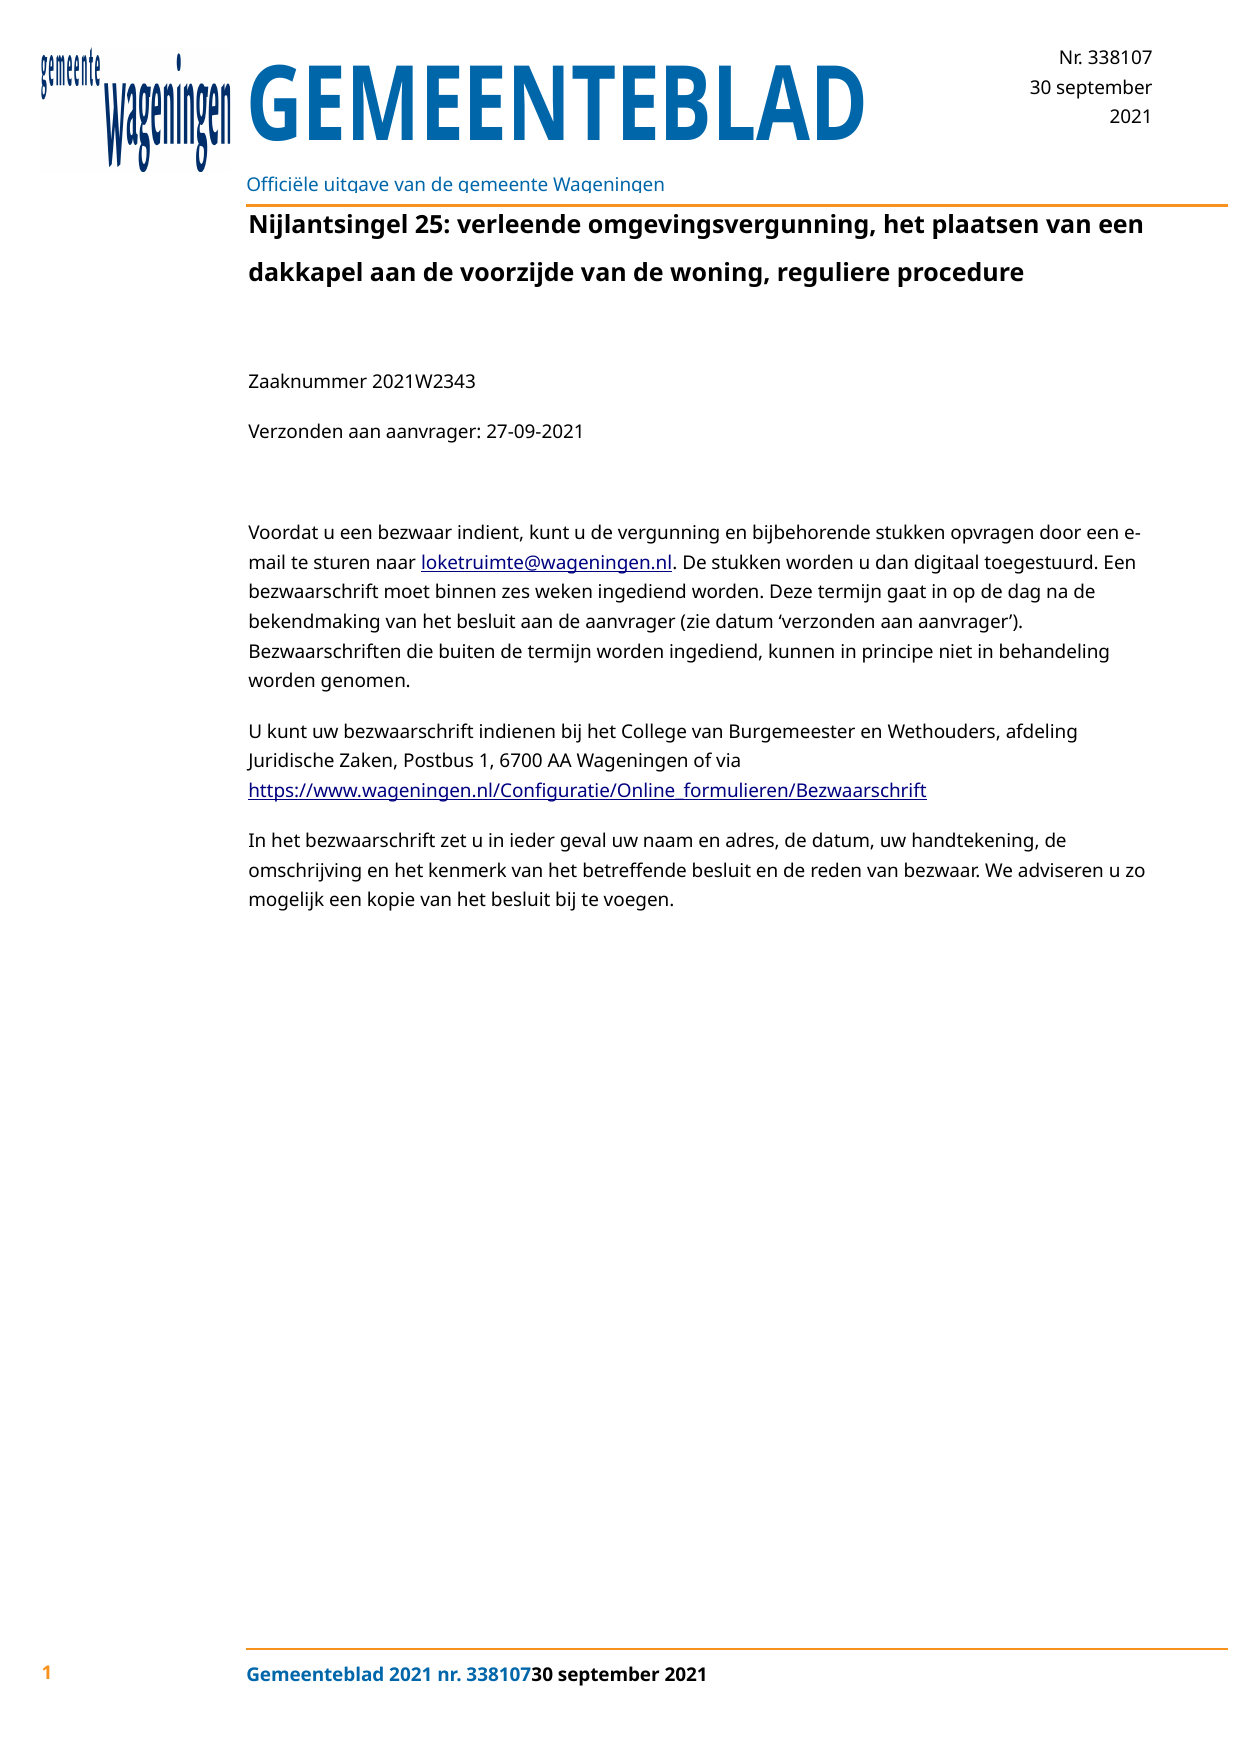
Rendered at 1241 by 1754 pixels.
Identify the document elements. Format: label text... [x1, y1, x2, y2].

text Voordat u een bezwaar indient, kunt u de vergunning en bijbehorende stukken opvragen door een e-mail te sturen naar loketruimte@wageningen.nl. De stukken worden u dan digitaal toegestuurd. Een bezwaarschrift moet binnen zes weken ingediend worden. Deze termijn gaat in op de dag na de bekendmaking van het besluit aan de aanvrager (zie datum ‘verzonden aan aanvrager’). Bezwaarschriften die buiten de termijn worden ingediend, kunnen in principe niet in behandeling worden genomen. [248, 519, 1152, 693]
picture [41, 47, 231, 172]
text In het bezwaarschrift zet u in ieder geval uw naam en adres, de datum, uw handtekening, de omschrijving en het kenmerk van het betreffende besluit en de reden van bezwaar. We adviseren u zo mogelijk een kopie van het besluit bij te voegen. [248, 827, 1152, 912]
text Nijlantsingel 25: verleende omgevingsvergunning, het plaatsen van een dakkapel aan de voorzijde van de woning, reguliere procedure [248, 207, 1152, 288]
text Zaaknummer 2021W2343 [248, 368, 1152, 394]
text U kunt uw bezwaarschrift indienen bij het College van Burgemeester en Wethouders, afdeling Juridische Zaken, Postbus 1, 6700 AA Wageningen of via https://www.wageningen.nl/Configuratie/Online_formulieren/Bezwaarschrift [248, 718, 1152, 803]
text Verzonden aan aanvrager: 27-09-2021 [248, 419, 1152, 444]
